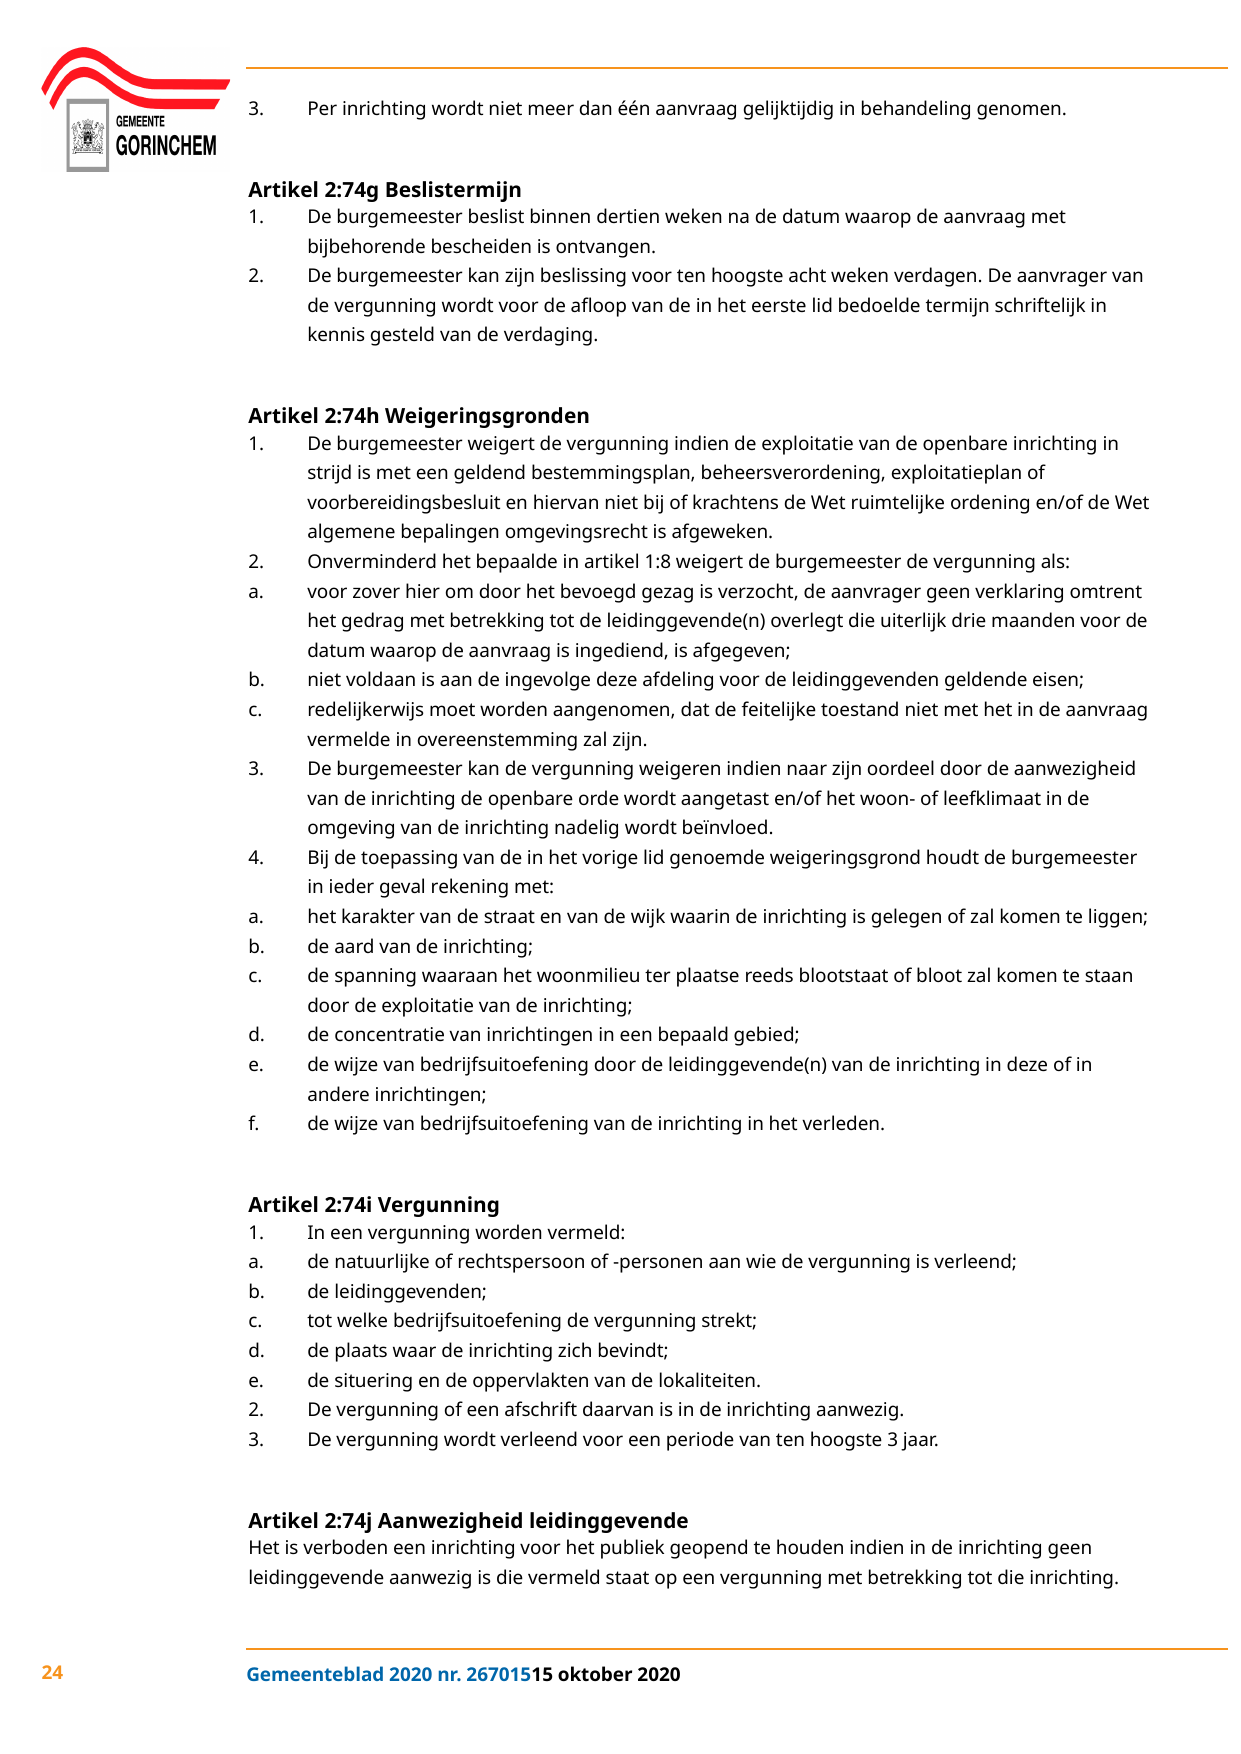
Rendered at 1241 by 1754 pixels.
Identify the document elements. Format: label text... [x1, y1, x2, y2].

list de leidinggevenden; [248, 1278, 1152, 1304]
list tot welke bedrijfsuitoefening de vergunning strekt; [248, 1308, 1152, 1333]
list niet voldaan is aan de ingevolge deze afdeling voor de leidinggevenden geldende eisen; [248, 667, 1152, 692]
text Het is verboden een inrichting voor het publiek geopend te houden indien in de inrichting geen leidinggevende aanwezig is die vermeld staat op een vergunning met betrekking tot die inrichting. [248, 1534, 1152, 1590]
text Artikel 2:74h Weigeringsgronden [248, 402, 1152, 430]
list de concentratie van inrichtingen in een bepaald gebied; [248, 1022, 1152, 1047]
list voor zover hier om door het bevoegd gezag is verzocht, de aanvrager geen verklaring omtrent het gedrag met betrekking tot de leidinggevende(n) overlegt die uiterlijk drie maanden voor de datum waarop de aanvraag is ingediend, is afgegeven; [248, 578, 1152, 663]
list de wijze van bedrijfsuitoefening van de inrichting in het verleden. [248, 1110, 1152, 1136]
list Per inrichting wordt niet meer dan één aanvraag gelijktijdig in behandeling genomen. [248, 95, 1152, 121]
list In een vergunning worden vermeld: [248, 1219, 1152, 1244]
text Artikel 2:74g Beslistermijn [248, 175, 1152, 203]
list de spanning waaraan het woonmilieu ter plaatse reeds blootstaat of bloot zal komen te staan door de exploitatie van de inrichting; [248, 962, 1152, 1018]
list De vergunning wordt verleend voor een periode van ten hoogste 3 jaar. [248, 1426, 1152, 1452]
list de natuurlijke of rechtspersoon of -personen aan wie de vergunning is verleend; [248, 1248, 1152, 1274]
list redelijkerwijs moet worden aangenomen, dat de feitelijke toestand niet met het in de aanvraag vermelde in overeenstemming zal zijn. [248, 696, 1152, 752]
list de aard van de inrichting; [248, 933, 1152, 959]
list de wijze van bedrijfsuitoefening door de leidinggevende(n) van de inrichting in deze of in andere inrichtingen; [248, 1051, 1152, 1107]
list de situering en de oppervlakten van de lokaliteiten. [248, 1367, 1152, 1392]
picture [41, 47, 231, 172]
list Bij de toepassing van de in het vorige lid genoemde weigeringsgrond houdt de burgemeester in ieder geval rekening met: [248, 844, 1152, 899]
list De burgemeester kan de vergunning weigeren indien naar zijn oordeel door de aanwezigheid van de inrichting de openbare orde wordt aangetast en/of het woon- of leefklimaat in de omgeving van de inrichting nadelig wordt beïnvloed. [248, 755, 1152, 840]
list Onverminderd het bepaalde in artikel 1:8 weigert de burgemeester de vergunning als: [248, 548, 1152, 574]
list het karakter van de straat en van de wijk waarin de inrichting is gelegen of zal komen te liggen; [248, 903, 1152, 929]
text Artikel 2:74i Vergunning [248, 1190, 1152, 1219]
list De burgemeester kan zijn beslissing voor ten hoogste acht weken verdagen. De aanvrager van de vergunning wordt voor de afloop van de in het eerste lid bedoelde termijn schriftelijk in kennis gesteld van de verdaging. [248, 262, 1152, 347]
text Artikel 2:74j Aanwezigheid leidinggevende [248, 1506, 1152, 1534]
list De burgemeester weigert de vergunning indien de exploitatie van de openbare inrichting in strijd is met een geldend bestemmingsplan, beheersverordening, exploitatieplan of voorbereidingsbesluit en hiervan niet bij of krachtens de Wet ruimtelijke ordening en/of de Wet algemene bepalingen omgevingsrecht is afgeweken. [248, 430, 1152, 544]
list de plaats waar de inrichting zich bevindt; [248, 1337, 1152, 1363]
list De vergunning of een afschrift daarvan is in de inrichting aanwezig. [248, 1396, 1152, 1422]
list De burgemeester beslist binnen dertien weken na de datum waarop de aanvraag met bijbehorende bescheiden is ontvangen. [248, 203, 1152, 258]
